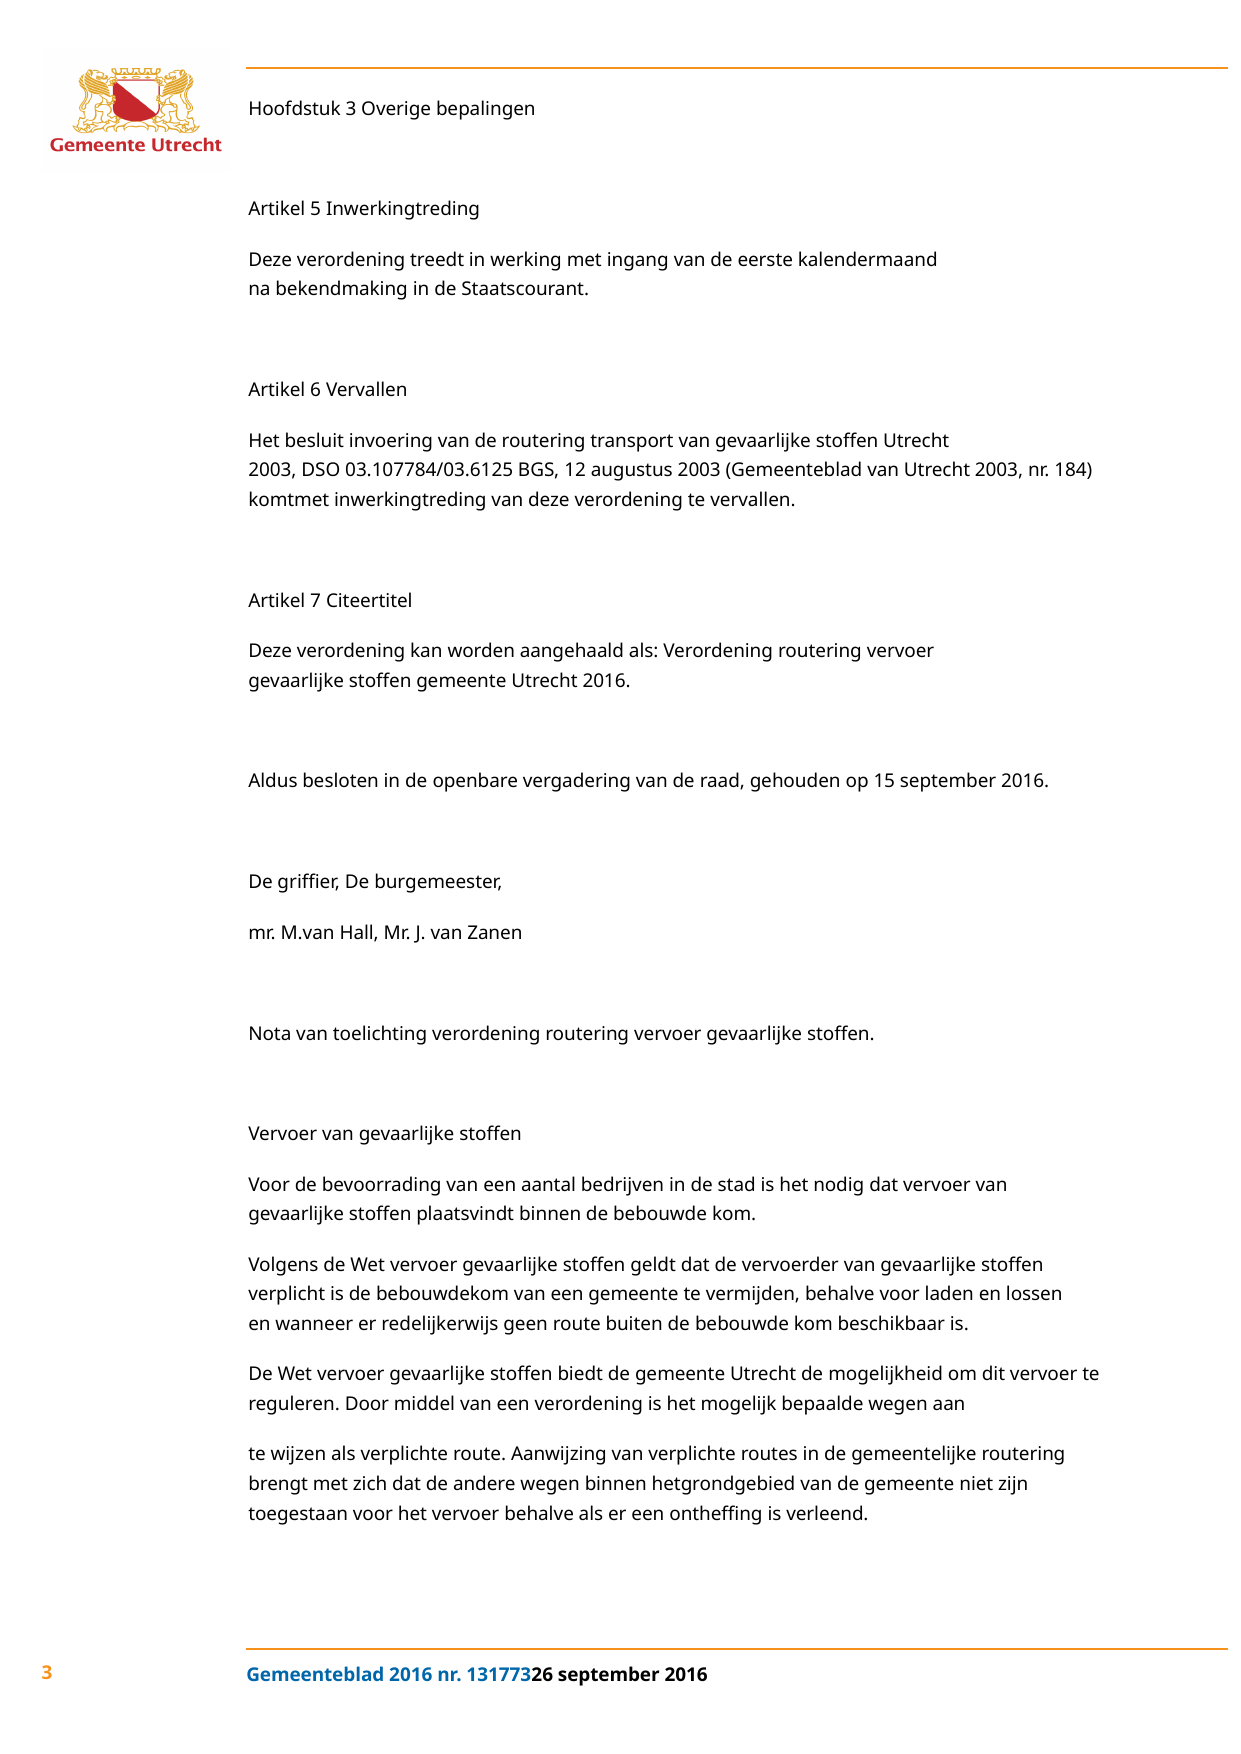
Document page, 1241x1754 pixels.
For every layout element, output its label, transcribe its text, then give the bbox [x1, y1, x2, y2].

text Voor de bevoorrading van een aantal bedrijven in de stad is het nodig dat vervoer van gevaarlijke stoffen plaatsvindt binnen de bebouwde kom. [248, 1171, 1152, 1226]
text Het besluit invoering van de routering transport van gevaarlijke stoffen Utrecht 2003, DSO 03.107784/03.6125 BGS, 12 augustus 2003 (Gemeenteblad van Utrecht 2003, nr. 184) komtmet inwerkingtreding van deze verordening te vervallen. [248, 427, 1152, 512]
text De Wet vervoer gevaarlijke stoffen biedt de gemeente Utrecht de mogelijkheid om dit vervoer te reguleren. Door middel van een verordening is het mogelijk bepaalde wegen aan [248, 1361, 1152, 1416]
text Deze verordening kan worden aangehaald als: Verordening routering vervoer gevaarlijke stoffen gemeente Utrecht 2016. [248, 637, 1152, 693]
text Aldus besloten in de openbare vergadering van de raad, gehouden op 15 september 2016. [248, 768, 1152, 793]
picture [41, 47, 231, 172]
text te wijzen als verplichte route. Aanwijzing van verplichte routes in de gemeentelijke routering brengt met zich dat de andere wegen binnen hetgrondgebied van de gemeente niet zijn toegestaan voor het vervoer behalve als er een ontheffing is verleend. [248, 1441, 1152, 1526]
text Artikel 7 Citeertitel [248, 587, 1152, 613]
text Artikel 5 Inwerkingtreding [248, 196, 1152, 221]
text Artikel 6 Vervallen [248, 376, 1152, 402]
text Nota van toelichting verordening routering vervoer gevaarlijke stoffen. [248, 1020, 1152, 1046]
text Hoofdstuk 3 Overige bepalingen [248, 95, 1152, 121]
text Vervoer van gevaarlijke stoffen [248, 1121, 1152, 1146]
text De griffier, De burgemeester, [248, 868, 1152, 894]
text mr. M.van Hall, Mr. J. van Zanen [248, 919, 1152, 945]
text Deze verordening treedt in werking met ingang van de eerste kalendermaand na bekendmaking in de Staatscourant. [248, 246, 1152, 301]
text Volgens de Wet vervoer gevaarlijke stoffen geldt dat de vervoerder van gevaarlijke stoffen verplicht is de bebouwdekom van een gemeente te vermijden, behalve voor laden en lossen en wanneer er redelijkerwijs geen route buiten de bebouwde kom beschikbaar is. [248, 1251, 1152, 1336]
